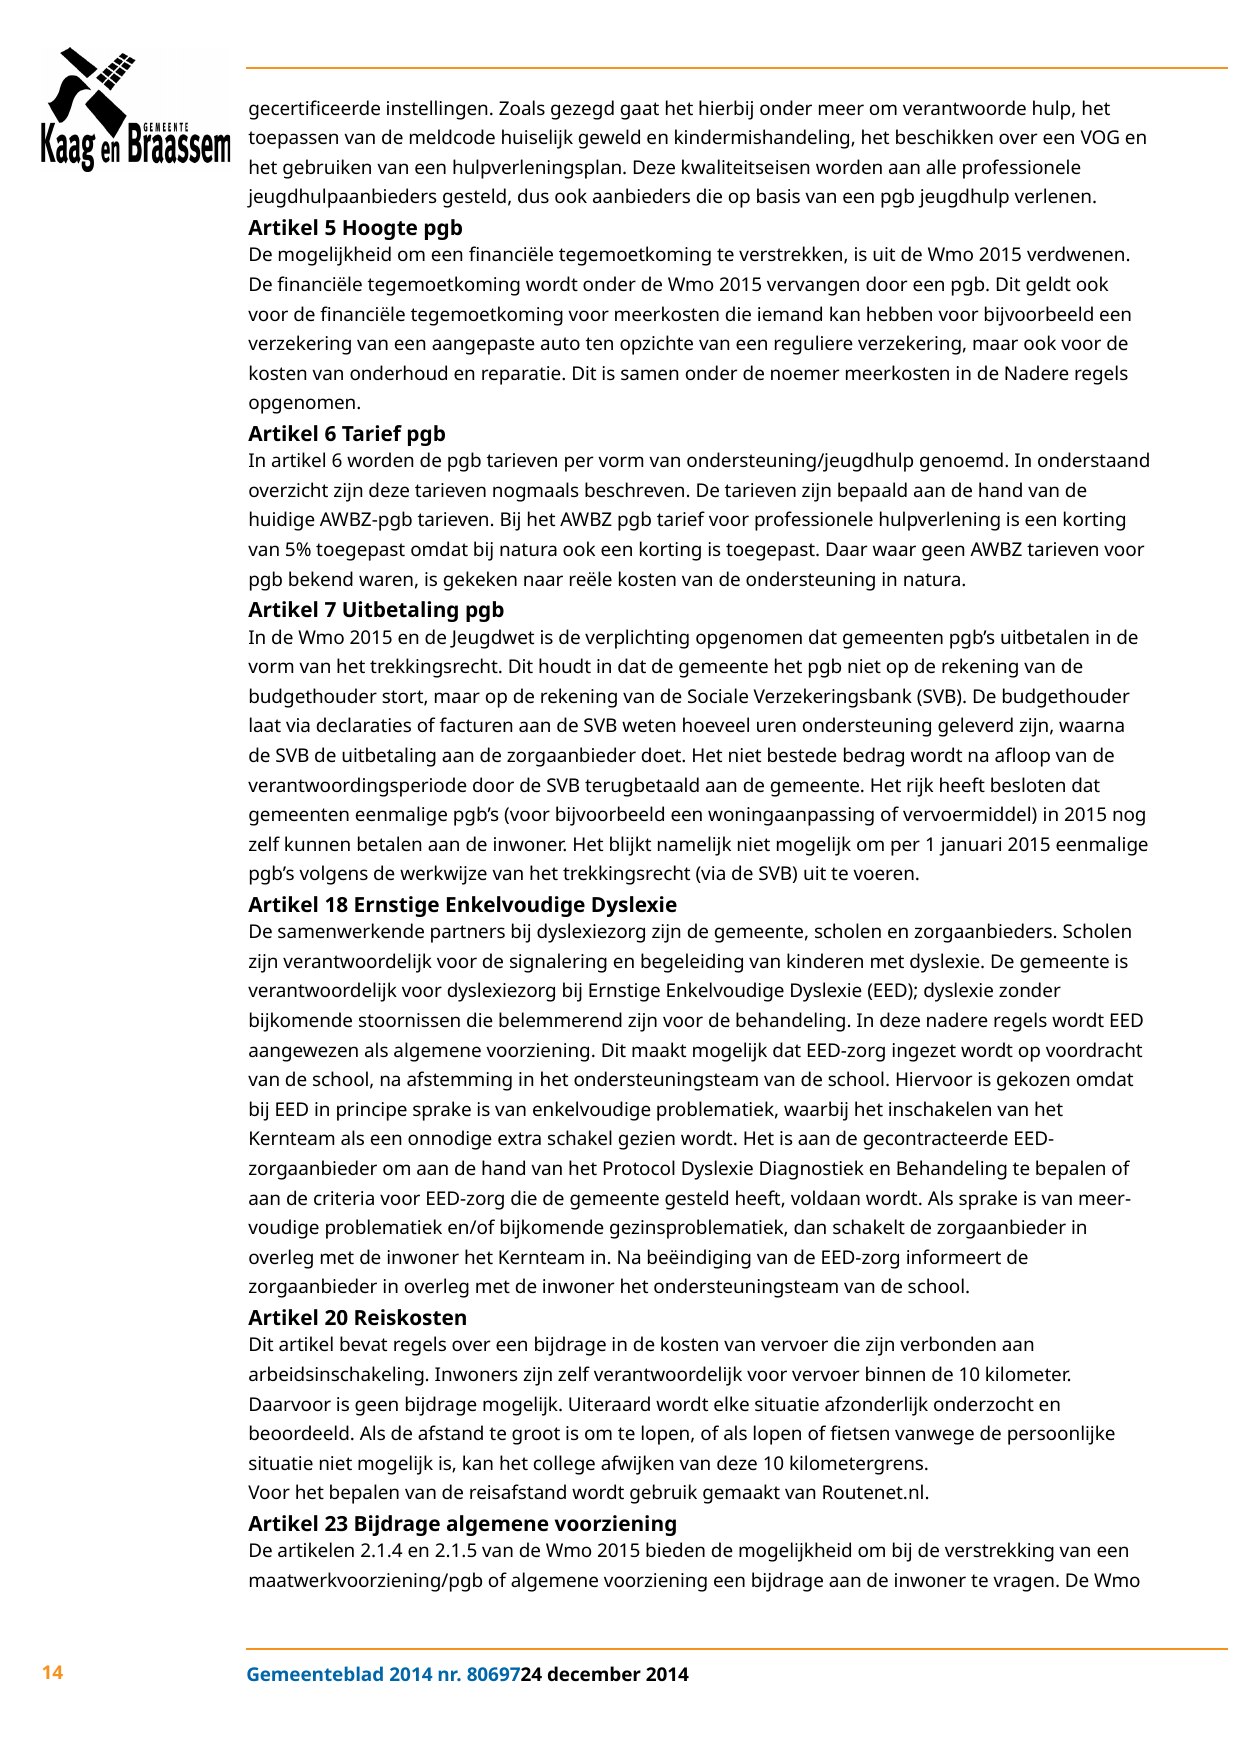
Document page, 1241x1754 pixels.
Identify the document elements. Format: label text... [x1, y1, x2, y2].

text De mogelijkheid om een financiële tegemoetkoming te verstrekken, is uit de Wmo 2015 verdwenen. De financiële tegemoetkoming wordt onder de Wmo 2015 vervangen door een pgb. Dit geldt ook voor de financiële tegemoetkoming voor meerkosten die iemand kan hebben voor bijvoorbeeld een verzekering van een aangepaste auto ten opzichte van een reguliere verzekering, maar ook voor de kosten van onderhoud en reparatie. Dit is samen onder de noemer meerkosten in de Nadere regels opgenomen. [248, 242, 1152, 415]
text Dit artikel bevat regels over een bijdrage in de kosten van vervoer die zijn verbonden aan arbeidsinschakeling. Inwoners zijn zelf verantwoordelijk voor vervoer binnen de 10 kilometer. Daarvoor is geen bijdrage mogelijk. Uiteraard wordt elke situatie afzonderlijk onderzocht en beoordeeld. Als de afstand te groot is om te lopen, of als lopen of fietsen vanwege de persoonlijke situatie niet mogelijk is, kan het college afwijken van deze 10 kilometergrens. [248, 1332, 1152, 1476]
text Artikel 7 Uitbetaling pgb [248, 595, 1152, 624]
text In de Wmo 2015 en de Jeugdwet is de verplichting opgenomen dat gemeenten pgb’s uitbetalen in de vorm van het trekkingsrecht. Dit houdt in dat de gemeente het pgb niet op de rekening van de budgethouder stort, maar op de rekening van de Sociale Verzekeringsbank (SVB). De budgethouder laat via declaraties of facturen aan de SVB weten hoeveel uren ondersteuning geleverd zijn, waarna de SVB de uitbetaling aan de zorgaanbieder doet. Het niet bestede bedrag wordt na afloop van de verantwoordingsperiode door de SVB terugbetaald aan de gemeente. Het rijk heeft besloten dat gemeenten eenmalige pgb’s (voor bijvoorbeeld een woningaanpassing of vervoermiddel) in 2015 nog zelf kunnen betalen aan de inwoner. Het blijkt namelijk niet mogelijk om per 1 januari 2015 eenmalige pgb’s volgens de werkwijze van het trekkingsrecht (via de SVB) uit te voeren. [248, 624, 1152, 886]
text Artikel 20 Reiskosten [248, 1303, 1152, 1332]
text In artikel 6 worden de pgb tarieven per vorm van ondersteuning/jeugdhulp genoemd. In onderstaand overzicht zijn deze tarieven nogmaals beschreven. De tarieven zijn bepaald aan de hand van de huidige AWBZ-pgb tarieven. Bij het AWBZ pgb tarief voor professionele hulpverlening is een korting van 5% toegepast omdat bij natura ook een korting is toegepast. Daar waar geen AWBZ tarieven voor pgb bekend waren, is gekeken naar reële kosten van de ondersteuning in natura. [248, 447, 1152, 592]
text gecertificeerde instellingen. Zoals gezegd gaat het hierbij onder meer om verantwoorde hulp, het toepassen van de meldcode huiselijk geweld en kindermishandeling, het beschikken over een VOG en het gebruiken van een hulpverleningsplan. Deze kwaliteitseisen worden aan alle professionele jeugdhulpaanbieders gesteld, dus ook aanbieders die op basis van een pgb jeugdhulp verlenen. [248, 95, 1152, 209]
picture [41, 47, 231, 172]
text Artikel 23 Bijdrage algemene voorziening [248, 1509, 1152, 1537]
text De artikelen 2.1.4 en 2.1.5 van de Wmo 2015 bieden de mogelijkheid om bij de verstrekking van een maatwerkvoorziening/pgb of algemene voorziening een bijdrage aan de inwoner te vragen. De Wmo [248, 1537, 1152, 1593]
text Voor het bepalen van de reisafstand wordt gebruik gemaakt van Routenet.nl. [248, 1479, 1152, 1505]
text Artikel 18 Ernstige Enkelvoudige Dyslexie [248, 890, 1152, 918]
text Artikel 6 Tarief pgb [248, 419, 1152, 447]
text De samenwerkende partners bij dyslexiezorg zijn de gemeente, scholen en zorgaanbieders. Scholen zijn verantwoordelijk voor de signalering en begeleiding van kinderen met dyslexie. De gemeente is verantwoordelijk voor dyslexiezorg bij Ernstige Enkelvoudige Dyslexie (EED); dyslexie zonder bijkomende stoornissen die belemmerend zijn voor de behandeling. In deze nadere regels wordt EED aangewezen als algemene voorziening. Dit maakt mogelijk dat EED-zorg ingezet wordt op voordracht van de school, na afstemming in het ondersteuningsteam van de school. Hiervoor is gekozen omdat bij EED in principe sprake is van enkelvoudige problematiek, waarbij het inschakelen van het Kernteam als een onnodige extra schakel gezien wordt. Het is aan de gecontracteerde EED-zorgaanbieder om aan de hand van het Protocol Dyslexie Diagnostiek en Behandeling te bepalen of aan de criteria voor EED-zorg die de gemeente gesteld heeft, voldaan wordt. Als sprake is van meer-voudige problematiek en/of bijkomende gezinsproblematiek, dan schakelt de zorgaanbieder in overleg met de inwoner het Kernteam in. Na beëindiging van de EED-zorg informeert de zorgaanbieder in overleg met de inwoner het ondersteuningsteam van de school. [248, 918, 1152, 1299]
text Artikel 5 Hoogte pgb [248, 213, 1152, 242]
